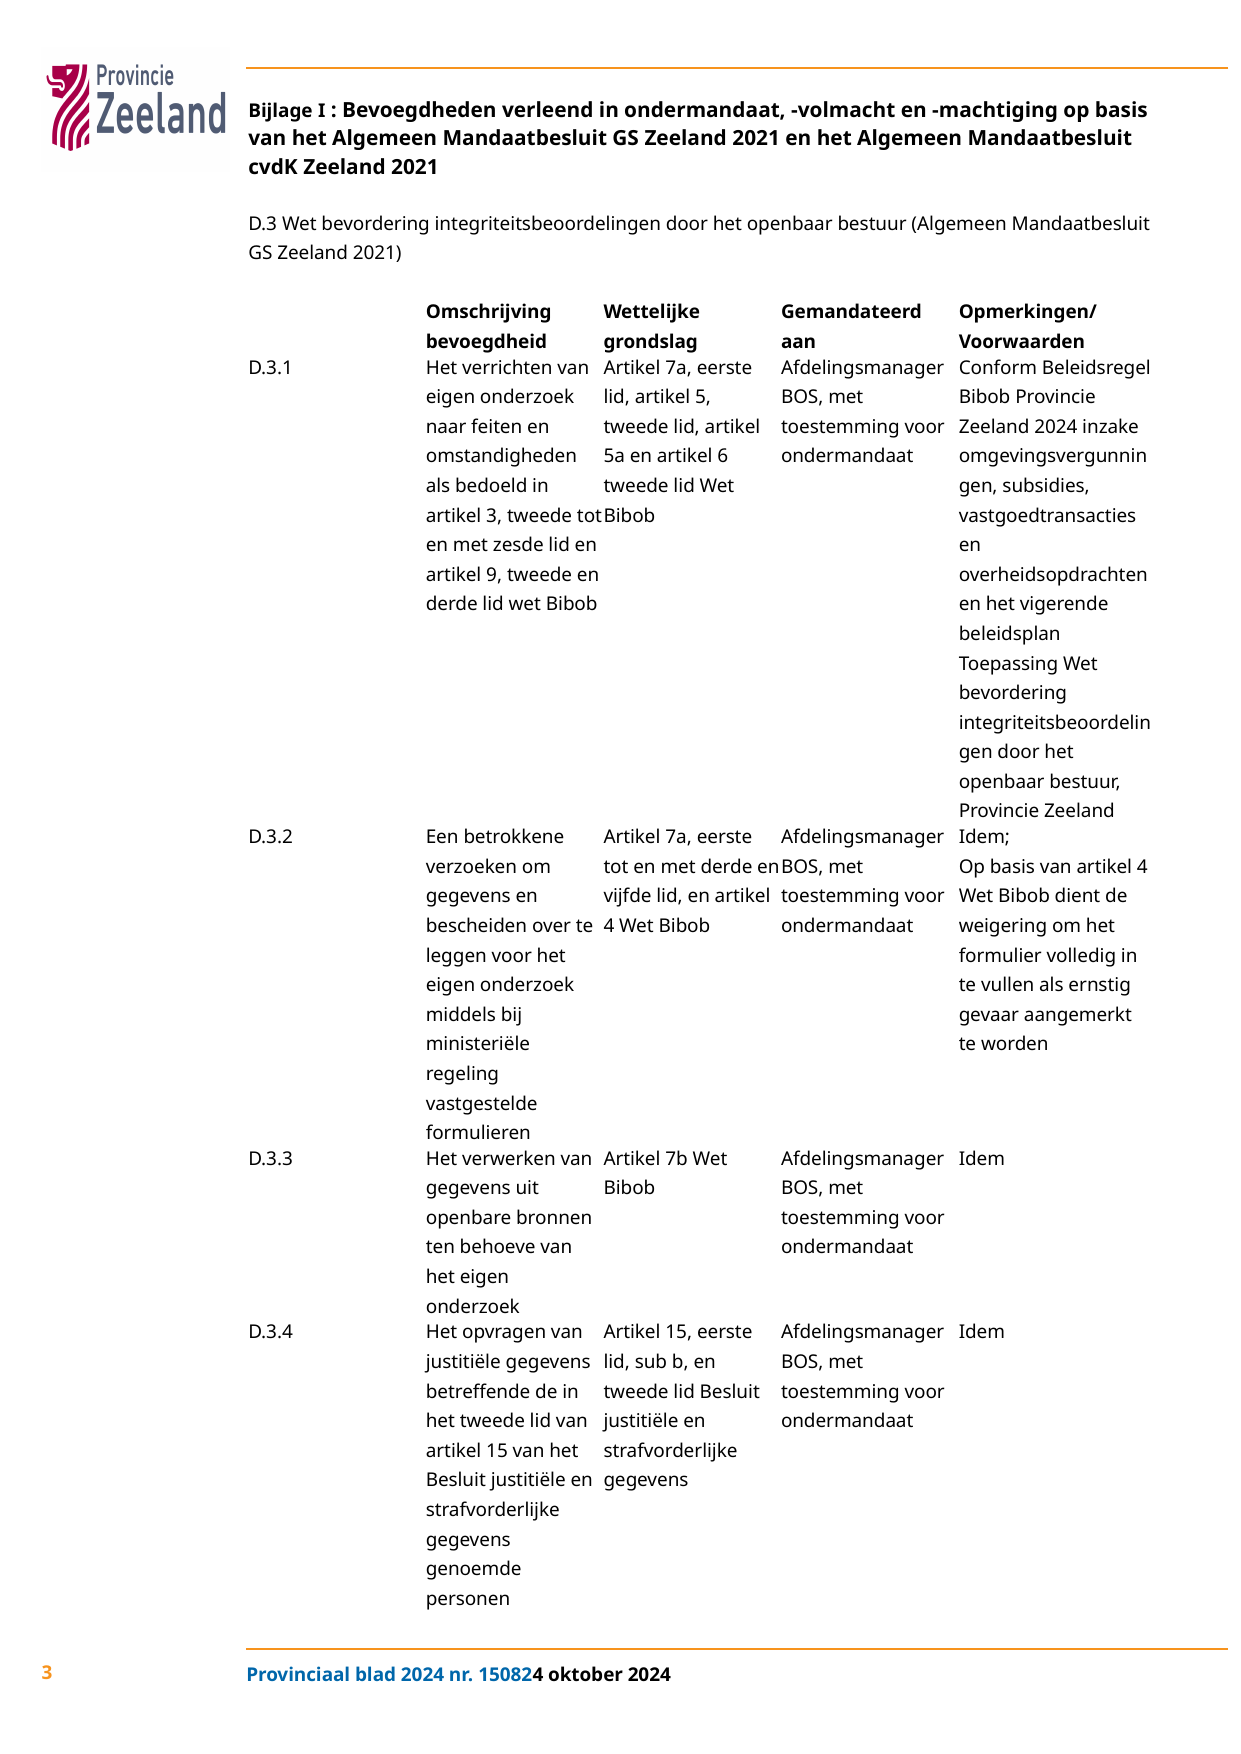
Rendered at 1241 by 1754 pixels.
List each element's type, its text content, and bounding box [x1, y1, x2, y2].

table_cell Artikel 15, eerste lid, sub b, en tweede lid Besluit justitiële en strafvorderlijke gegevens [603, 1319, 781, 1611]
table_cell Het opvragen van justitiële gegevens betreffende de in het tweede lid van artikel 15 van het Besluit justitiële en strafvorderlijke gegevens genoemde personen [426, 1319, 603, 1611]
table_header Gemandateerd aan [781, 299, 958, 354]
table_header Omschrijving bevoegdheid [426, 299, 603, 354]
table_cell Artikel 7b Wet Bibob [603, 1145, 781, 1319]
table_cell D.3.3 [248, 1145, 426, 1319]
table_cell Het verwerken van gegevens uit openbare bronnen ten behoeve van het eigen onderzoek [426, 1145, 603, 1319]
table_cell Artikel 7a, eerste tot en met derde en vijfde lid, en artikel 4 Wet Bibob [603, 824, 781, 1145]
table_header Opmerkingen/Voorwaarden [959, 299, 1152, 354]
table_cell D.3.1 [248, 354, 426, 823]
table_cell Idem; Op basis van artikel 4 Wet Bibob dient de weigering om het formulier volledig in te vullen als ernstig gevaar aangemerkt te worden [959, 824, 1152, 1145]
table_cell Afdelingsmanager BOS, met toestemming voor ondermandaat [781, 354, 958, 823]
table_header [248, 299, 426, 354]
table_cell Artikel 7a, eerste lid, artikel 5, tweede lid, artikel 5a en artikel 6 tweede lid Wet Bibob [603, 354, 781, 823]
table_cell Een betrokkene verzoeken om gegevens en bescheiden over te leggen voor het eigen onderzoek middels bij ministeriële regeling vastgestelde formulieren [426, 824, 603, 1145]
table_cell Afdelingsmanager BOS, met toestemming voor ondermandaat [781, 824, 958, 1145]
table_header Wettelijke grondslag [603, 299, 781, 354]
table_cell Het verrichten van eigen onderzoek naar feiten en omstandigheden als bedoeld in artikel 3, tweede tot en met zesde lid en artikel 9, tweede en derde lid wet Bibob [426, 354, 603, 823]
text D.3 Wet bevordering integriteitsbeoordelingen door het openbaar bestuur (Algemeen Mandaatbesluit GS Zeeland 2021) [248, 210, 1152, 265]
table_cell Afdelingsmanager BOS, met toestemming voor ondermandaat [781, 1319, 958, 1611]
table_cell D.3.4 [248, 1319, 426, 1611]
table_cell Afdelingsmanager BOS, met toestemming voor ondermandaat [781, 1145, 958, 1319]
table_cell Idem [959, 1319, 1152, 1611]
table_cell Conform Beleidsregel Bibob Provincie Zeeland 2024 inzake omgevingsvergunningen, subsidies, vastgoedtransacties en overheidsopdrachten en het vigerende beleidsplan Toepassing Wet bevordering integriteitsbeoordelingen door het openbaar bestuur, Provincie Zeeland [959, 354, 1152, 823]
table_cell Idem [959, 1145, 1152, 1319]
table_cell D.3.2 [248, 824, 426, 1145]
text Bijlage I : Bevoegdheden verleend in ondermandaat, -volmacht en -machtiging op basis van het Algemeen Mandaatbesluit GS Zeeland 2021 en het Algemeen Mandaatbesluit cvdK Zeeland 2021 [248, 95, 1152, 180]
picture [41, 47, 231, 172]
